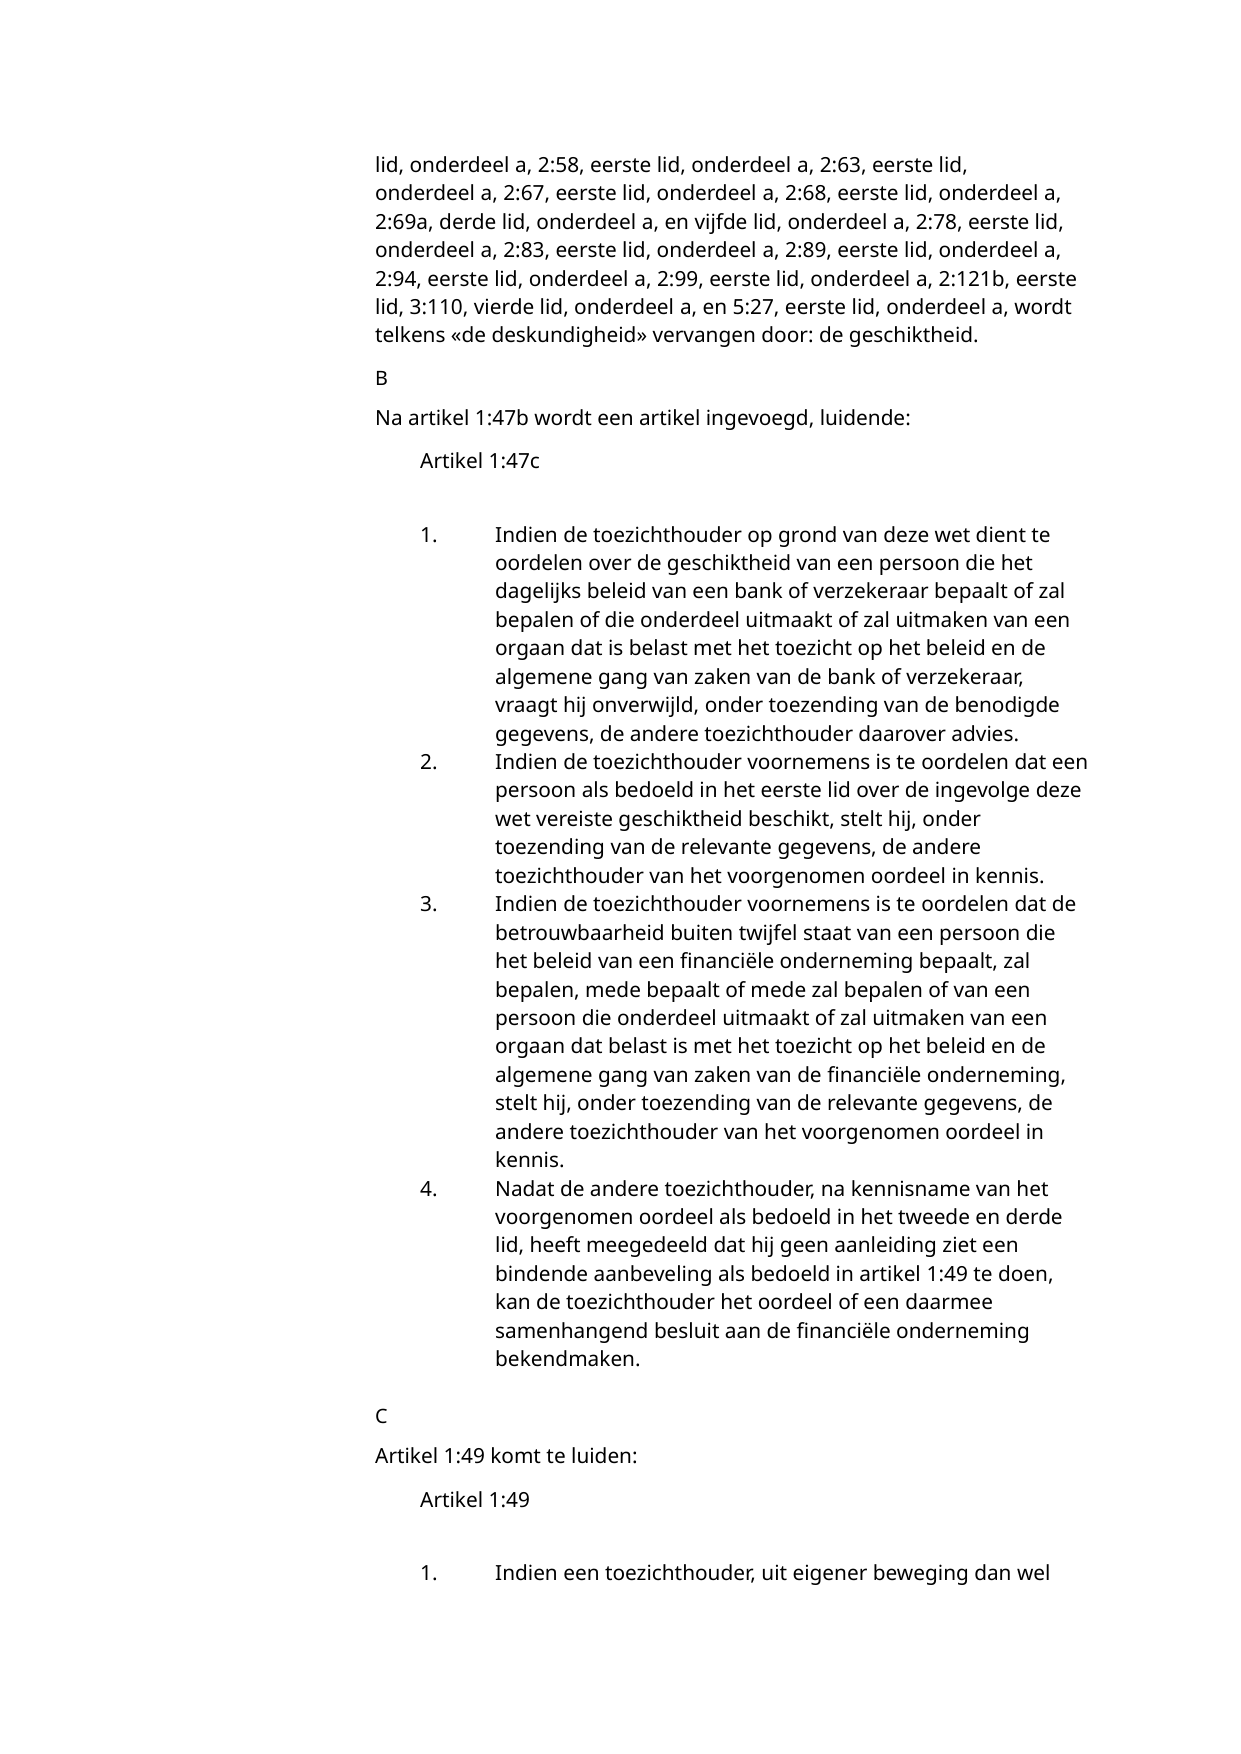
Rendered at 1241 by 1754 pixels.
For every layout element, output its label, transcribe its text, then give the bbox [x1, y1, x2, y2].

subtitle Artikel 1:47c [420, 446, 1090, 475]
list Indien de toezichthouder op grond van deze wet dient te oordelen over de geschiktheid van een persoon die het dagelijks beleid van een bank of verzekeraar bepaalt of zal bepalen of die onderdeel uitmaakt of zal uitmaken van een orgaan dat is belast met het toezicht op het beleid en de algemene gang van zaken van de bank of verzekeraar, vraagt hij onverwijld, onder toezending van de benodigde gegevens, de andere toezichthouder daarover advies. [420, 520, 1090, 747]
text C [375, 1403, 1090, 1430]
list Indien een toezichthouder, uit eigener beweging dan wel [420, 1558, 1090, 1587]
text Na artikel 1:47b wordt een artikel ingevoegd, luidende: [375, 403, 1090, 431]
list Nadat de andere toezichthouder, na kennisname van het voorgenomen oordeel als bedoeld in het tweede en derde lid, heeft meegedeeld dat hij geen aanleiding ziet een bindende aanbeveling als bedoeld in artikel 1:49 te doen, kan de toezichthouder het oordeel of een daarmee samenhangend besluit aan de financiële onderneming bekendmaken. [420, 1174, 1090, 1373]
text B [375, 364, 1090, 391]
text lid, onderdeel a, 2:58, eerste lid, onderdeel a, 2:63, eerste lid, onderdeel a, 2:67, eerste lid, onderdeel a, 2:68, eerste lid, onderdeel a, 2:69a, derde lid, onderdeel a, en vijfde lid, onderdeel a, 2:78, eerste lid, onderdeel a, 2:83, eerste lid, onderdeel a, 2:89, eerste lid, onderdeel a, 2:94, eerste lid, onderdeel a, 2:99, eerste lid, onderdeel a, 2:121b, eerste lid, 3:110, vierde lid, onderdeel a, en 5:27, eerste lid, onderdeel a, wordt telkens «de deskundigheid» vervangen door: de geschiktheid. [375, 150, 1090, 349]
list Indien de toezichthouder voornemens is te oordelen dat een persoon als bedoeld in het eerste lid over de ingevolge deze wet vereiste geschiktheid beschikt, stelt hij, onder toezending van de relevante gegevens, de andere toezichthouder van het voorgenomen oordeel in kennis. [420, 747, 1090, 889]
text Artikel 1:49 komt te luiden: [375, 1442, 1090, 1470]
list Indien de toezichthouder voornemens is te oordelen dat de betrouwbaarheid buiten twijfel staat van een persoon die het beleid van een financiële onderneming bepaalt, zal bepalen, mede bepaalt of mede zal bepalen of van een persoon die onderdeel uitmaakt of zal uitmaken van een orgaan dat belast is met het toezicht op het beleid en de algemene gang van zaken van de financiële onderneming, stelt hij, onder toezending van de relevante gegevens, de andere toezichthouder van het voorgenomen oordeel in kennis. [420, 889, 1090, 1174]
subtitle Artikel 1:49 [420, 1485, 1090, 1513]
